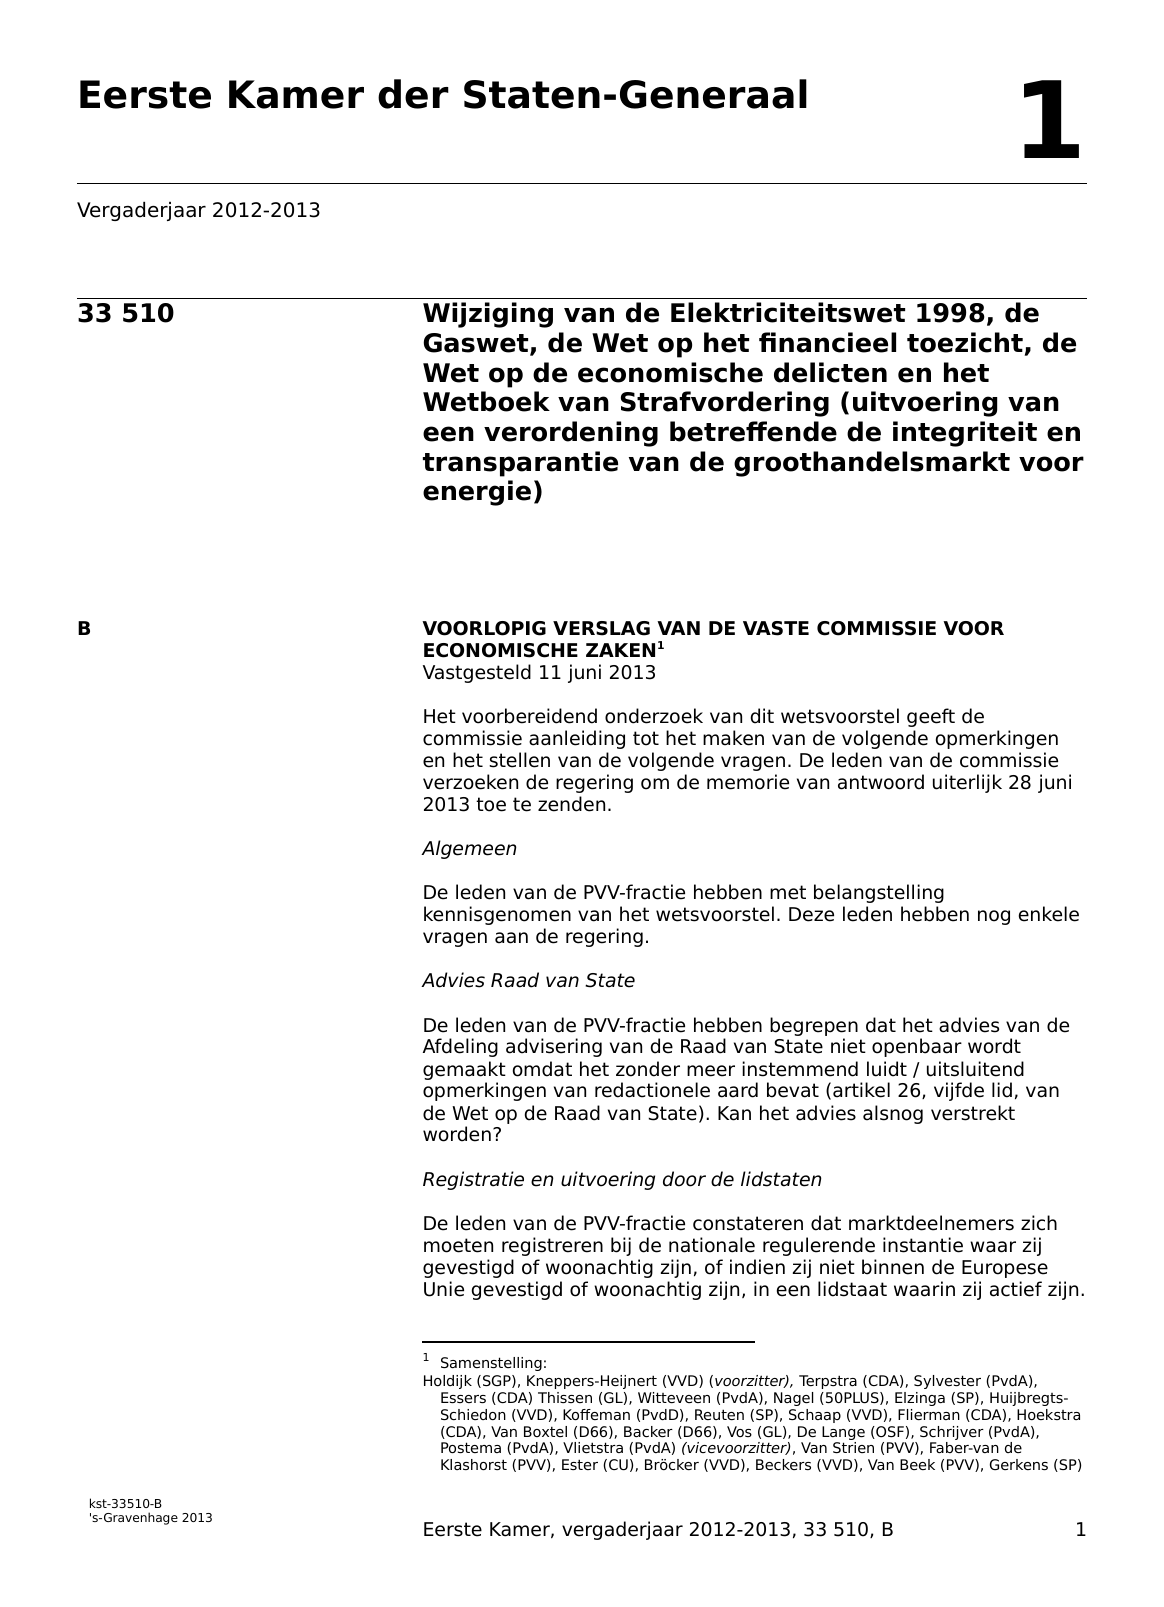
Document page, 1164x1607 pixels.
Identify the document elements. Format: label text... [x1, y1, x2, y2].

table_header Eerste Kamer der Staten-Generaal [77, 59, 886, 183]
text De leden van de PVV-fractie hebben met belangstelling kennisgenomen van het wetsvoorstel. Deze leden hebben nog enkele vragen aan de regering. [422, 882, 1087, 948]
text De leden van de PVV-fractie hebben begrepen dat het advies van de Afdeling advisering van de Raad van State niet openbaar wordt gemaakt omdat het zonder meer instemmend luidt / uitsluitend opmerkingen van redactionele aard bevat (artikel 26, vijfde lid, van de Wet op de Raad van State). Kan het advies alsnog verstrekt worden? [422, 1014, 1087, 1146]
text Het voorbereidend onderzoek van dit wetsvoorstel geeft de commissie aanleiding tot het maken van de volgende opmerkingen en het stellen van de volgende vragen. De leden van de commissie verzoeken de regering om de memorie van antwoord uiterlijk 28 juni 2013 toe te zenden. [422, 706, 1087, 816]
text Holdijk (SGP), Kneppers-Heijnert (VVD) (voorzitter), Terpstra (CDA), Sylvester (PvdA), Essers (CDA) Thissen (GL), Witteveen (PvdA), Nagel (50PLUS), Elzinga (SP), Huijbregts-Schiedon (VVD), Koffeman (PvdD), Reuten (SP), Schaap (VVD), Flierman (CDA), Hoekstra (CDA), Van Boxtel (D66), Backer (D66), Vos (GL), De Lange (OSF), Schrijver (PvdA), Postema (PvdA), Vlietstra (PvdA) (vicevoorzitter), Van Strien (PVV), Faber-van de Klashorst (PVV), Ester (CU), Bröcker (VVD), Beckers (VVD), Van Beek (PVV), Gerkens (SP) [422, 1373, 1087, 1474]
text Vastgesteld 11 juni 2013 [422, 662, 1087, 684]
table_header 1 [886, 59, 1087, 183]
text kst-33510-B [88, 1497, 323, 1511]
subtitle Algemeen [422, 838, 1087, 860]
text Samenstelling: [422, 1351, 1087, 1373]
text 's-Gravenhage 2013 [88, 1511, 323, 1525]
subtitle Advies Raad van State [422, 970, 1087, 992]
table_cell Vergaderjaar 2012-2013 [77, 184, 1087, 298]
text De leden van de PVV-fractie constateren dat marktdeelnemers zich moeten registreren bij de nationale regulerende instantie waar zij gevestigd of woonachtig zijn, of indien zij niet binnen de Europese Unie gevestigd of woonachtig zijn, in een lidstaat waarin zij actief zijn. [422, 1213, 1087, 1301]
subtitle 33 510 Wijziging van de Elektriciteitswet 1998, de Gaswet, de Wet op het financieel toezicht, de Wet op de economische delicten en het Wetboek van Strafvordering (uitvoering van een verordening betreffende de integriteit en transparantie van de groothandelsmarkt voor energie) [77, 299, 1087, 507]
subtitle B VOORLOPIG VERSLAG VAN DE VASTE COMMISSIE VOOR ECONOMISCHE ZAKEN [77, 618, 1087, 662]
subtitle Registratie en uitvoering door de lidstaten [422, 1168, 1087, 1191]
